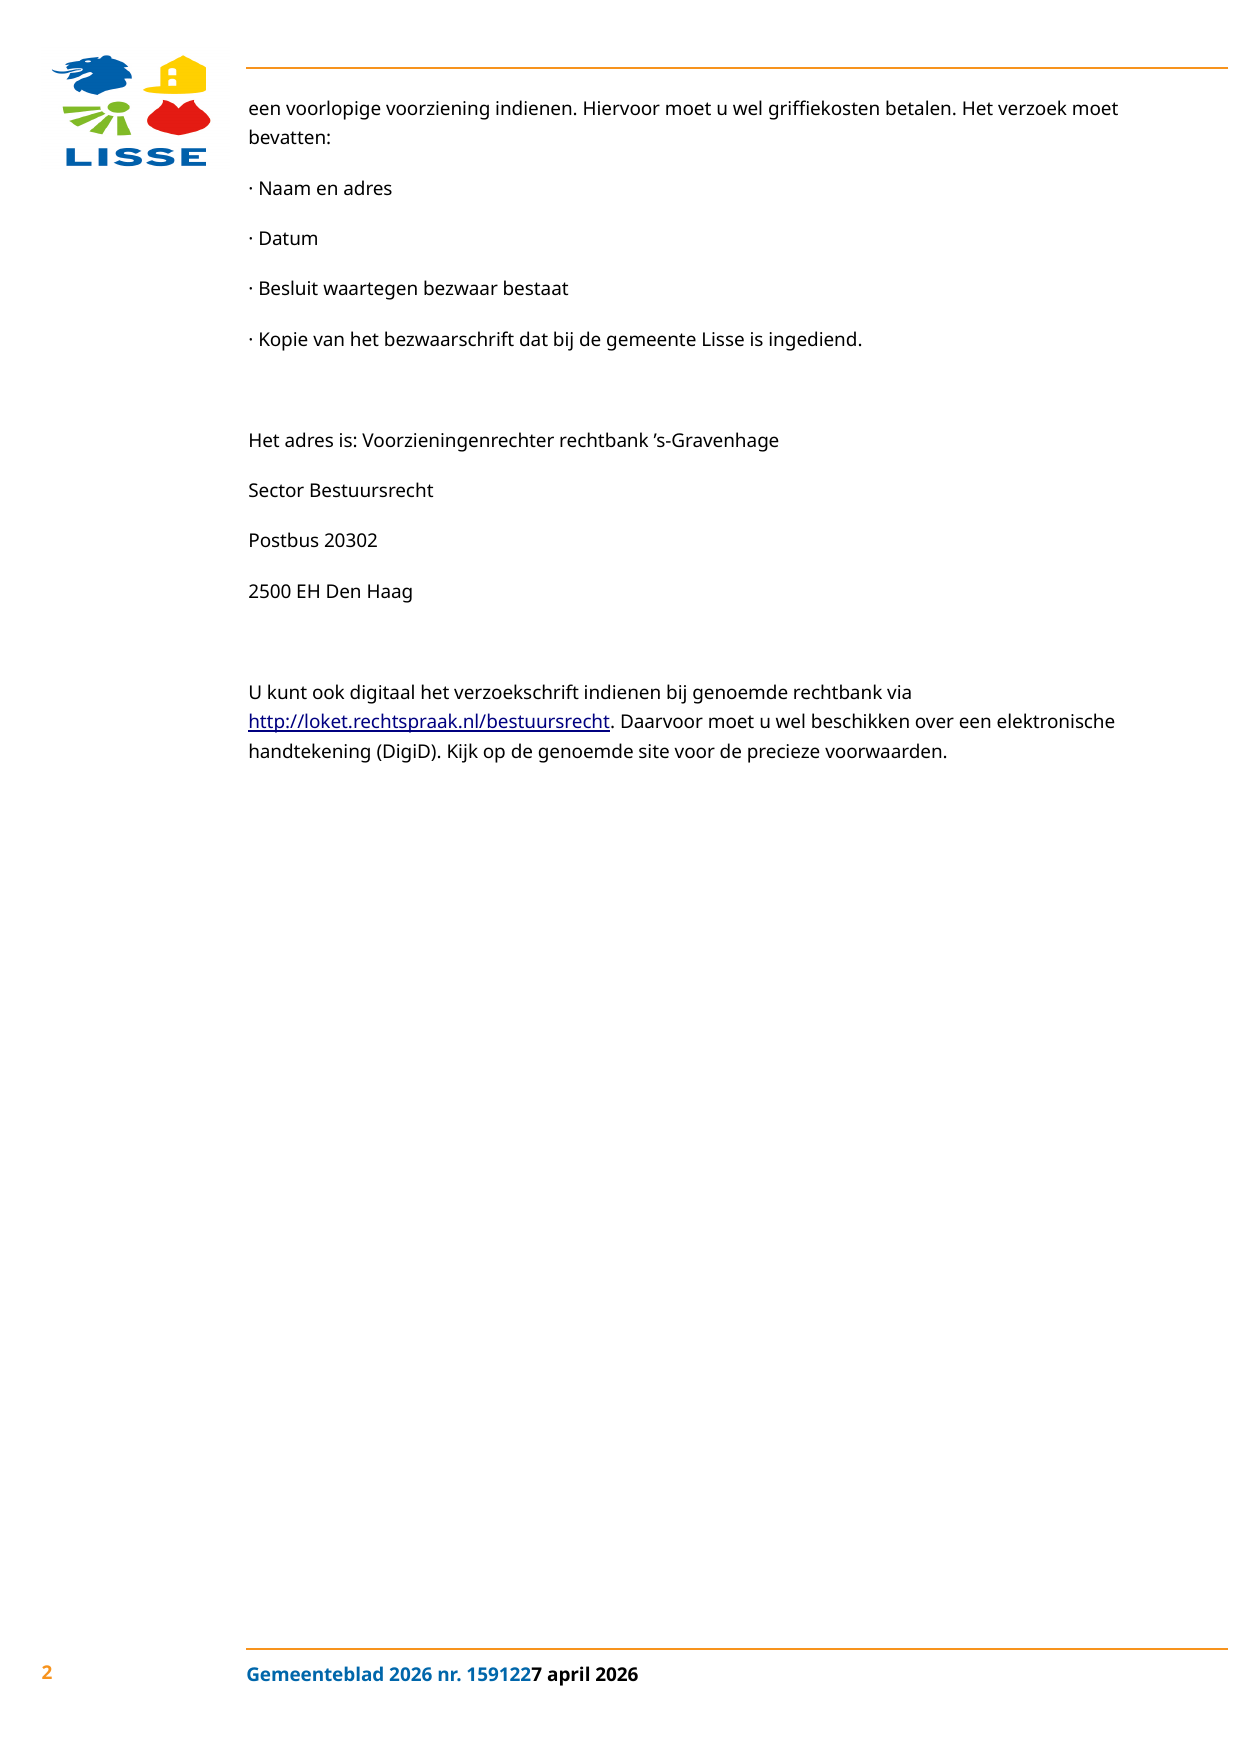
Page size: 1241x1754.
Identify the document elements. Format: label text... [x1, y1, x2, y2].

text · Kopie van het bezwaarschrift dat bij de gemeente Lisse is ingediend. [248, 326, 1152, 352]
text 2500 EH Den Haag [248, 578, 1152, 604]
text een voorlopige voorziening indienen. Hiervoor moet u wel griffiekosten betalen. Het verzoek moet bevatten: [248, 95, 1152, 150]
text Postbus 20302 [248, 528, 1152, 553]
text Sector Bestuursrecht [248, 477, 1152, 503]
text U kunt ook digitaal het verzoekschrift indienen bij genoemde rechtbank via http://loket.rechtspraak.nl/bestuursrecht. Daarvoor moet u wel beschikken over een elektronische handtekening (DigiD). Kijk op de genoemde site voor de precieze voorwaarden. [248, 679, 1152, 764]
text · Datum [248, 225, 1152, 251]
text · Besluit waartegen bezwaar bestaat [248, 276, 1152, 301]
text · Naam en adres [248, 175, 1152, 201]
text Het adres is: Voorzieningenrechter rechtbank ’s-Gravenhage [248, 427, 1152, 453]
picture [41, 47, 231, 172]
